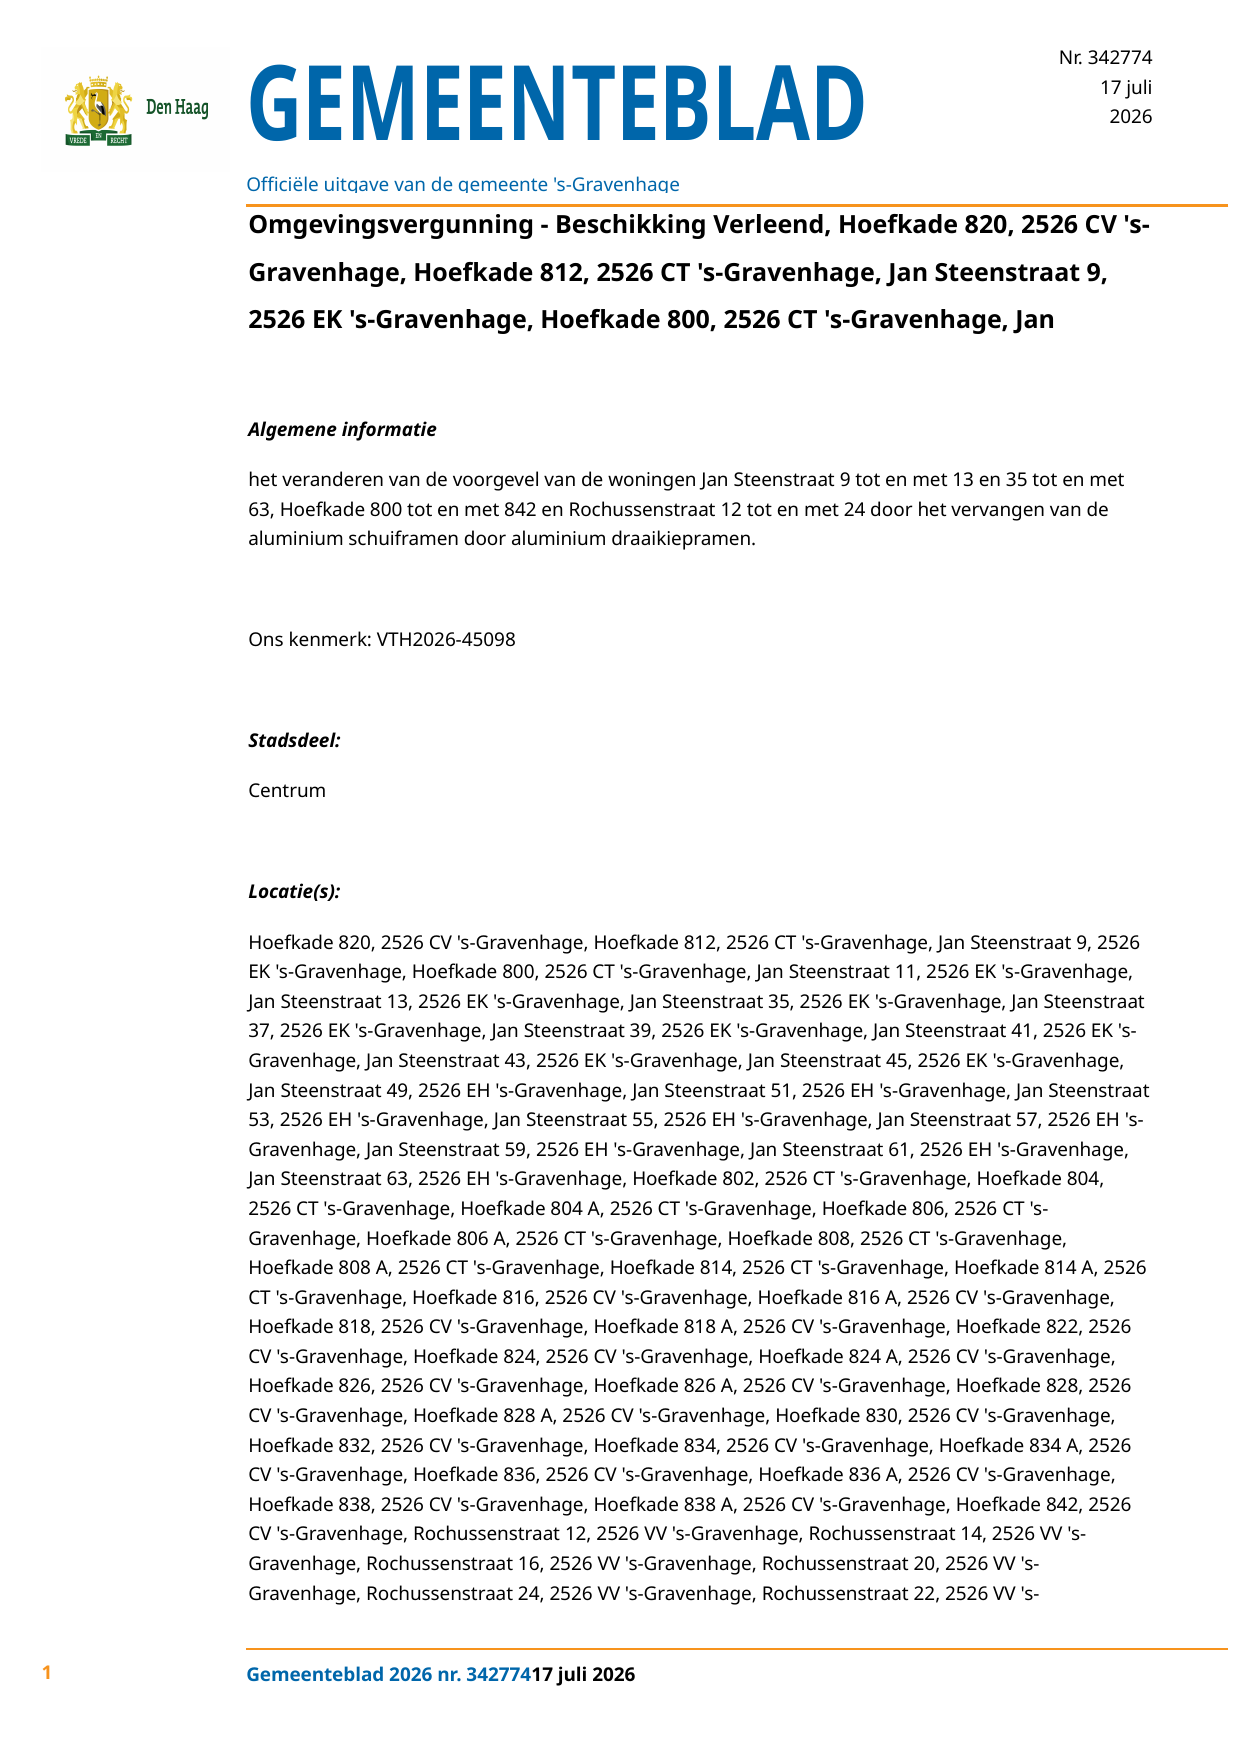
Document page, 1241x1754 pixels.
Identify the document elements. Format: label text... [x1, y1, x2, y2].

text Centrum [248, 778, 1152, 803]
text het veranderen van de voorgevel van de woningen Jan Steenstraat 9 tot en met 13 en 35 tot en met 63, Hoefkade 800 tot en met 842 en Rochussenstraat 12 tot en met 24 door het vervangen van de aluminium schuiframen door aluminium draaikiepramen. [248, 466, 1152, 551]
text Omgevingsvergunning - Beschikking Verleend, Hoefkade 820, 2526 CV 's-Gravenhage, Hoefkade 812, 2526 CT 's-Gravenhage, Jan Steenstraat 9, 2526 EK 's-Gravenhage, Hoefkade 800, 2526 CT 's-Gravenhage, Jan [248, 207, 1152, 336]
text Ons kenmerk: VTH2026-45098 [248, 626, 1152, 652]
text Algemene informatie [248, 416, 1152, 442]
text Stadsdeel: [248, 727, 1152, 753]
text Hoefkade 820, 2526 CV 's-Gravenhage, Hoefkade 812, 2526 CT 's-Gravenhage, Jan Steenstraat 9, 2526 EK 's-Gravenhage, Hoefkade 800, 2526 CT 's-Gravenhage, Jan Steenstraat 11, 2526 EK 's-Gravenhage, Jan Steenstraat 13, 2526 EK 's-Gravenhage, Jan Steenstraat 35, 2526 EK 's-Gravenhage, Jan Steenstraat 37, 2526 EK 's-Gravenhage, Jan Steenstraat 39, 2526 EK 's-Gravenhage, Jan Steenstraat 41, 2526 EK 's-Gravenhage, Jan Steenstraat 43, 2526 EK 's-Gravenhage, Jan Steenstraat 45, 2526 EK 's-Gravenhage, Jan Steenstraat 49, 2526 EH 's-Gravenhage, Jan Steenstraat 51, 2526 EH 's-Gravenhage, Jan Steenstraat 53, 2526 EH 's-Gravenhage, Jan Steenstraat 55, 2526 EH 's-Gravenhage, Jan Steenstraat 57, 2526 EH 's-Gravenhage, Jan Steenstraat 59, 2526 EH 's-Gravenhage, Jan Steenstraat 61, 2526 EH 's-Gravenhage, Jan Steenstraat 63, 2526 EH 's-Gravenhage, Hoefkade 802, 2526 CT 's-Gravenhage, Hoefkade 804, 2526 CT 's-Gravenhage, Hoefkade 804 A, 2526 CT 's-Gravenhage, Hoefkade 806, 2526 CT 's-Gravenhage, Hoefkade 806 A, 2526 CT 's-Gravenhage, Hoefkade 808, 2526 CT 's-Gravenhage, Hoefkade 808 A, 2526 CT 's-Gravenhage, Hoefkade 814, 2526 CT 's-Gravenhage, Hoefkade 814 A, 2526 CT 's-Gravenhage, Hoefkade 816, 2526 CV 's-Gravenhage, Hoefkade 816 A, 2526 CV 's-Gravenhage, Hoefkade 818, 2526 CV 's-Gravenhage, Hoefkade 818 A, 2526 CV 's-Gravenhage, Hoefkade 822, 2526 CV 's-Gravenhage, Hoefkade 824, 2526 CV 's-Gravenhage, Hoefkade 824 A, 2526 CV 's-Gravenhage, Hoefkade 826, 2526 CV 's-Gravenhage, Hoefkade 826 A, 2526 CV 's-Gravenhage, Hoefkade 828, 2526 CV 's-Gravenhage, Hoefkade 828 A, 2526 CV 's-Gravenhage, Hoefkade 830, 2526 CV 's-Gravenhage, Hoefkade 832, 2526 CV 's-Gravenhage, Hoefkade 834, 2526 CV 's-Gravenhage, Hoefkade 834 A, 2526 CV 's-Gravenhage, Hoefkade 836, 2526 CV 's-Gravenhage, Hoefkade 836 A, 2526 CV 's-Gravenhage, Hoefkade 838, 2526 CV 's-Gravenhage, Hoefkade 838 A, 2526 CV 's-Gravenhage, Hoefkade 842, 2526 CV 's-Gravenhage, Rochussenstraat 12, 2526 VV 's-Gravenhage, Rochussenstraat 14, 2526 VV 's-Gravenhage, Rochussenstraat 16, 2526 VV 's-Gravenhage, Rochussenstraat 20, 2526 VV 's-Gravenhage, Rochussenstraat 24, 2526 VV 's-Gravenhage, Rochussenstraat 22, 2526 VV 's- [248, 929, 1152, 1605]
text Locatie(s): [248, 878, 1152, 904]
picture [41, 47, 231, 172]
